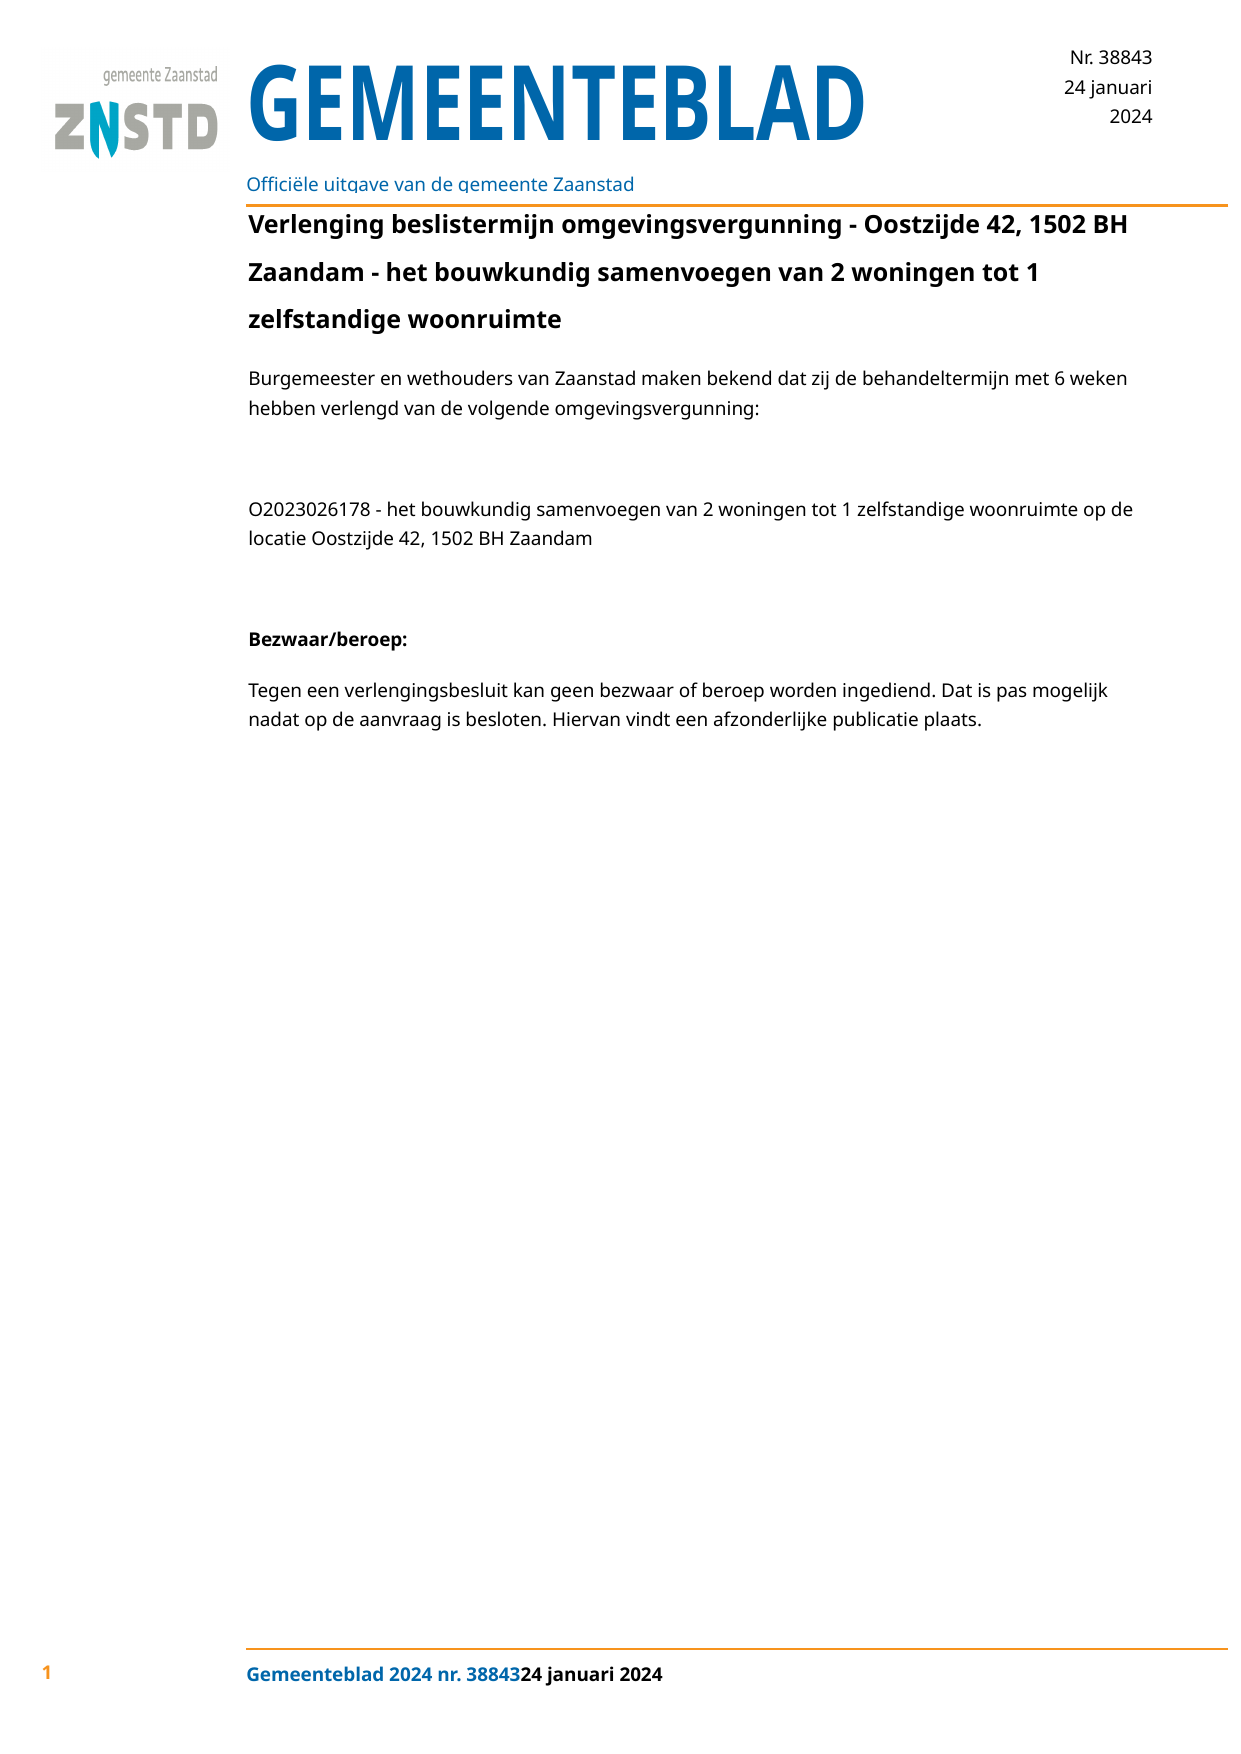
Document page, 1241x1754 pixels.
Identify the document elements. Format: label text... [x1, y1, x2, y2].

text O2023026178 - het bouwkundig samenvoegen van 2 woningen tot 1 zelfstandige woonruimte op de locatie Oostzijde 42, 1502 BH Zaandam [248, 496, 1152, 551]
text Burgemeester en wethouders van Zaanstad maken bekend dat zij de behandeltermijn met 6 weken hebben verlengd van de volgende omgevingsvergunning: [248, 366, 1152, 421]
picture [41, 47, 231, 172]
text Bezwaar/beroep: [248, 626, 1152, 652]
text Verlenging beslistermijn omgevingsvergunning - Oostzijde 42, 1502 BH Zaandam - het bouwkundig samenvoegen van 2 woningen tot 1 zelfstandige woonruimte [248, 207, 1152, 336]
text Tegen een verlengingsbesluit kan geen bezwaar of beroep worden ingediend. Dat is pas mogelijk nadat op de aanvraag is besloten. Hiervan vindt een afzonderlijke publicatie plaats. [248, 677, 1152, 732]
